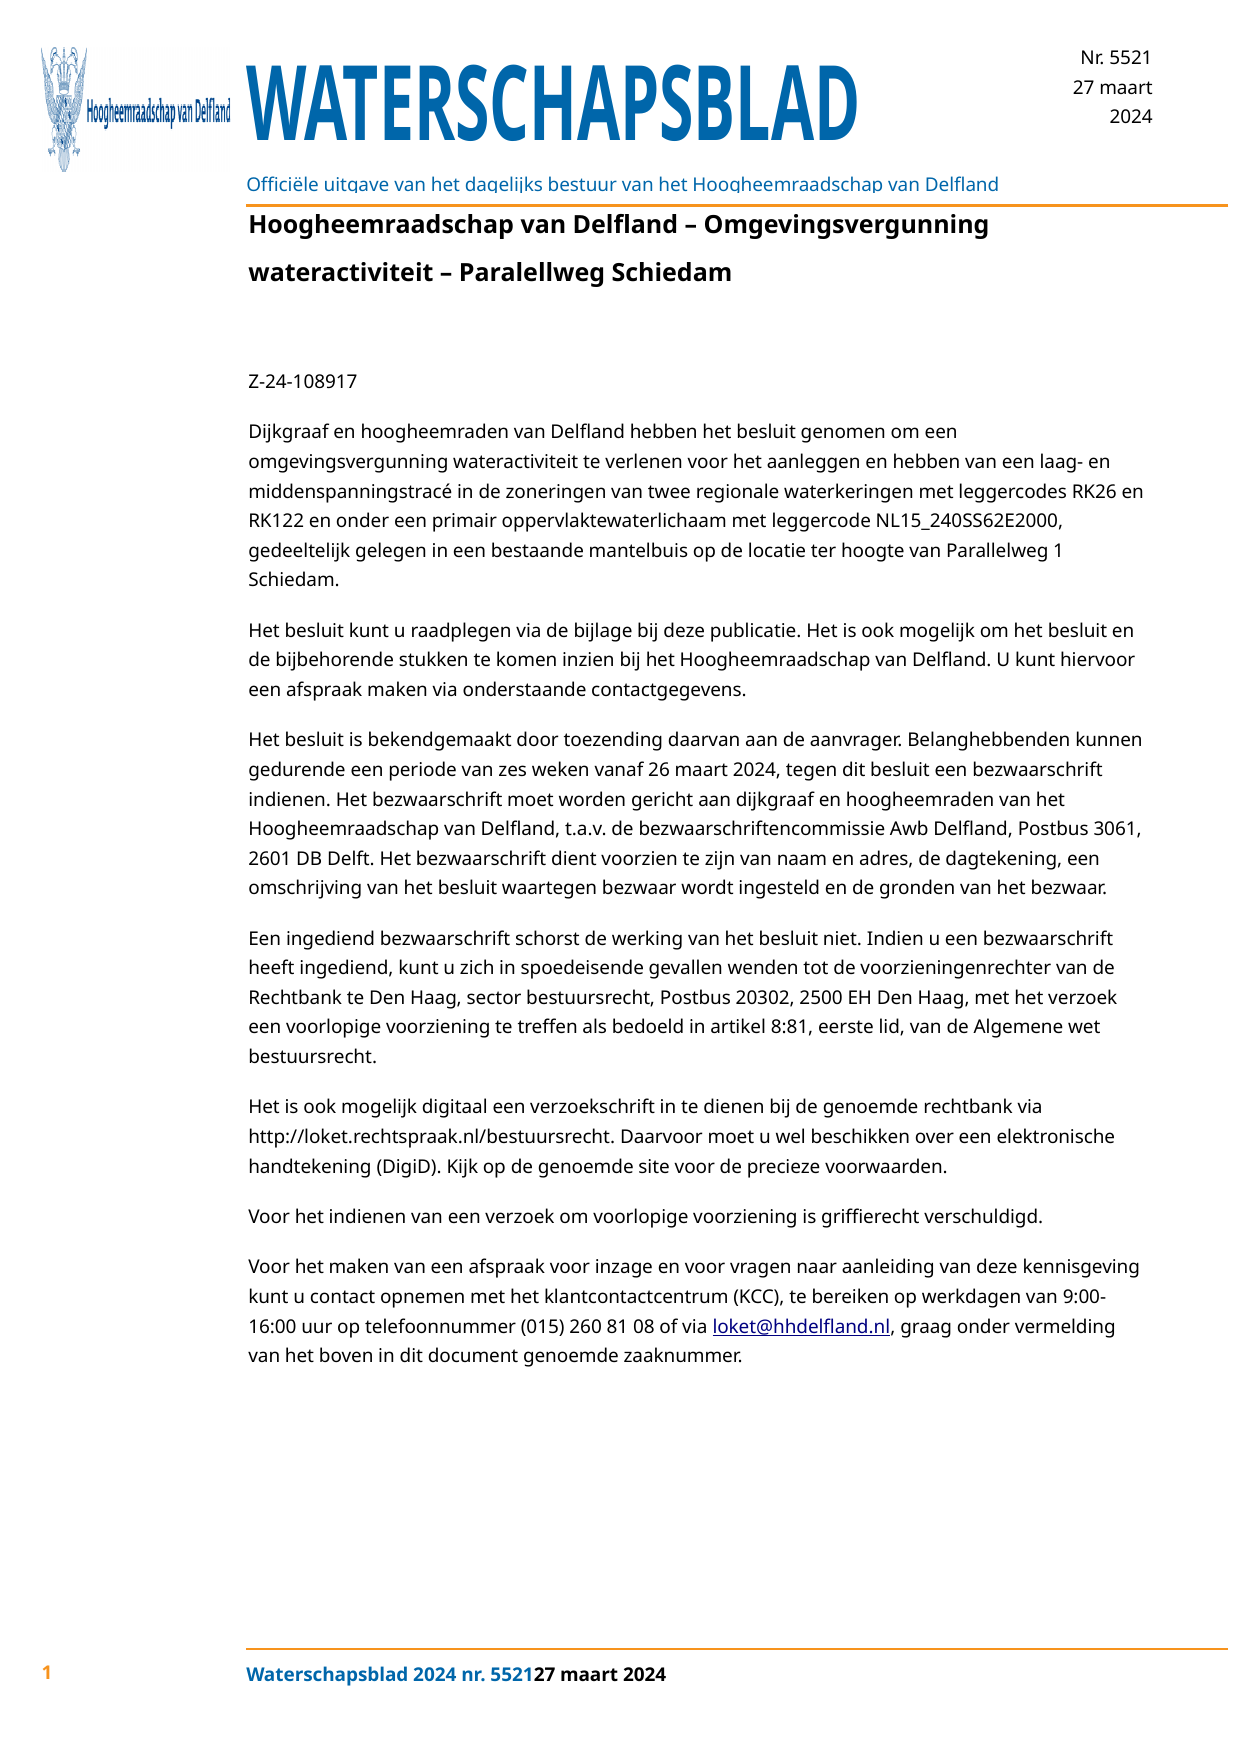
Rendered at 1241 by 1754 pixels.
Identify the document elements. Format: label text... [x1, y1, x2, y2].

text Z-24-108917 [248, 368, 1152, 394]
text Voor het indienen van een verzoek om voorlopige voorziening is griffierecht verschuldigd. [248, 1203, 1152, 1229]
picture [41, 47, 231, 172]
text Het is ook mogelijk digitaal een verzoekschrift in te dienen bij de genoemde rechtbank via http://loket.rechtspraak.nl/bestuursrecht. Daarvoor moet u wel beschikken over een elektronische handtekening (DigiD). Kijk op de genoemde site voor de precieze voorwaarden. [248, 1094, 1152, 1179]
text Het besluit is bekendgemaakt door toezending daarvan aan de aanvrager. Belanghebbenden kunnen gedurende een periode van zes weken vanaf 26 maart 2024, tegen dit besluit een bezwaarschrift indienen. Het bezwaarschrift moet worden gericht aan dijkgraaf en hoogheemraden van het Hoogheemraadschap van Delfland, t.a.v. de bezwaarschriftencommissie Awb Delfland, Postbus 3061, 2601 DB Delft. Het bezwaarschrift dient voorzien te zijn van naam en adres, de dagtekening, een omschrijving van het besluit waartegen bezwaar wordt ingesteld en de gronden van het bezwaar. [248, 727, 1152, 900]
text Voor het maken van een afspraak voor inzage en voor vragen naar aanleiding van deze kennisgeving kunt u contact opnemen met het klantcontactcentrum (KCC), te bereiken op werkdagen van 9:00-16:00 uur op telefoonnummer (015) 260 81 08 of via loket@hhdelfland.nl, graag onder vermelding van het boven in dit document genoemde zaaknummer. [248, 1254, 1152, 1368]
text Hoogheemraadschap van Delfland – Omgevingsvergunning wateractiviteit – Paralellweg Schiedam [248, 207, 1152, 288]
text Een ingediend bezwaarschrift schorst de werking van het besluit niet. Indien u een bezwaarschrift heeft ingediend, kunt u zich in spoedeisende gevallen wenden tot de voorzieningenrechter van de Rechtbank te Den Haag, sector bestuursrecht, Postbus 20302, 2500 EH Den Haag, met het verzoek een voorlopige voorziening te treffen als bedoeld in artikel 8:81, eerste lid, van de Algemene wet bestuursrecht. [248, 925, 1152, 1069]
text Dijkgraaf en hoogheemraden van Delfland hebben het besluit genomen om een omgevingsvergunning wateractiviteit te verlenen voor het aanleggen en hebben van een laag- en middenspanningstracé in de zoneringen van twee regionale waterkeringen met leggercodes RK26 en RK122 en onder een primair oppervlaktewaterlichaam met leggercode NL15_240SS62E2000, gedeeltelijk gelegen in een bestaande mantelbuis op de locatie ter hoogte van Parallelweg 1 Schiedam. [248, 419, 1152, 592]
text Het besluit kunt u raadplegen via de bijlage bij deze publicatie. Het is ook mogelijk om het besluit en de bijbehorende stukken te komen inzien bij het Hoogheemraadschap van Delfland. U kunt hiervoor een afspraak maken via onderstaande contactgegevens. [248, 617, 1152, 702]
